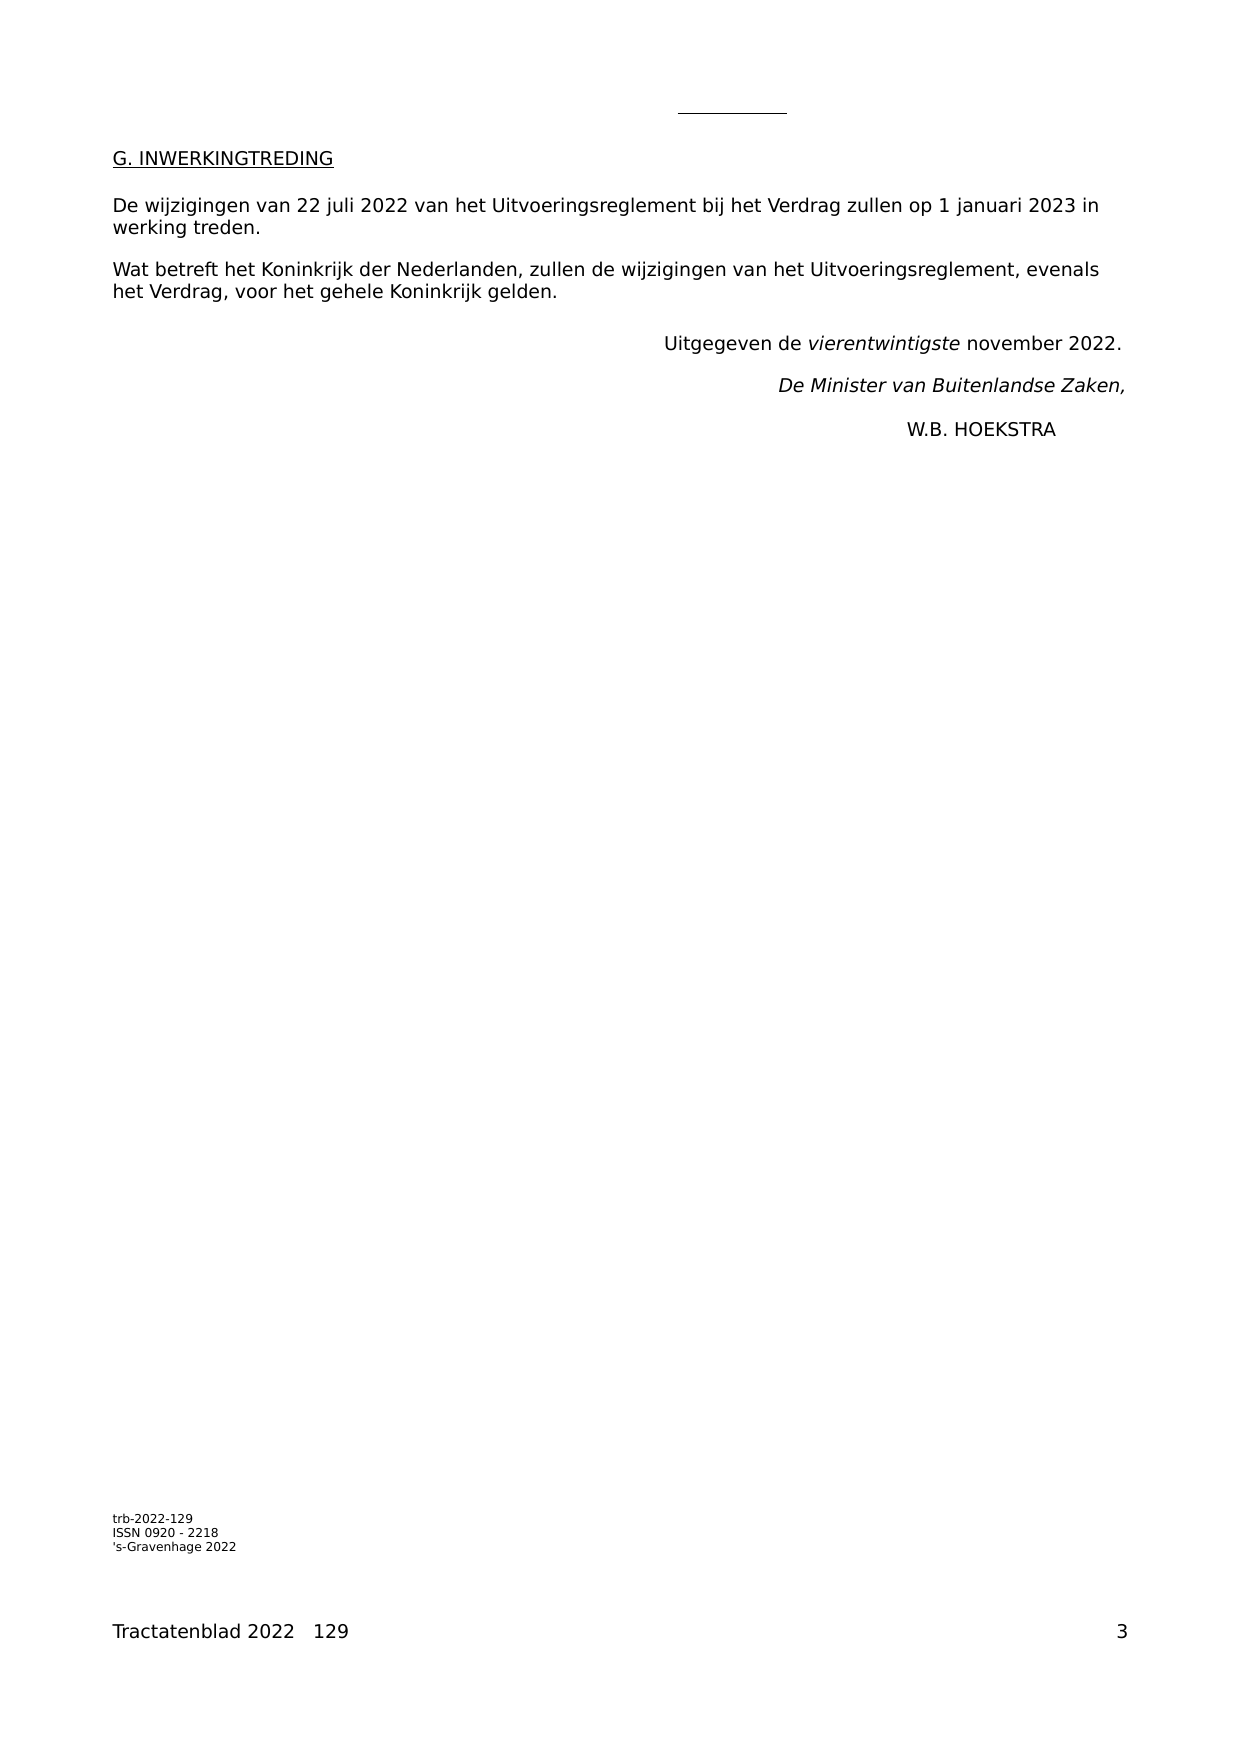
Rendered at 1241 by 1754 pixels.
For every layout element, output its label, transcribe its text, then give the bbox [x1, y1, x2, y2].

text ISSN 0920 - 2218 [112, 1526, 346, 1540]
text De wijzigingen van 22 juli 2022 van het Uitvoeringsreglement bij het Verdrag zullen op 1 januari 2023 in werking treden. [112, 195, 1128, 239]
text De Minister van Buitenlandse Zaken, W.B. HOEKSTRA [112, 375, 1128, 441]
text Wat betreft het Koninkrijk der Nederlanden, zullen de wijzigingen van het Uitvoeringsreglement, evenals het Verdrag, voor het gehele Koninkrijk gelden. [112, 259, 1128, 303]
subtitle G. INWERKINGTREDING [112, 148, 1128, 170]
text trb-2022-129 [112, 1512, 346, 1526]
text 's-Gravenhage 2022 [112, 1540, 346, 1554]
text Uitgegeven de vierentwintigste november 2022. [112, 333, 1128, 355]
